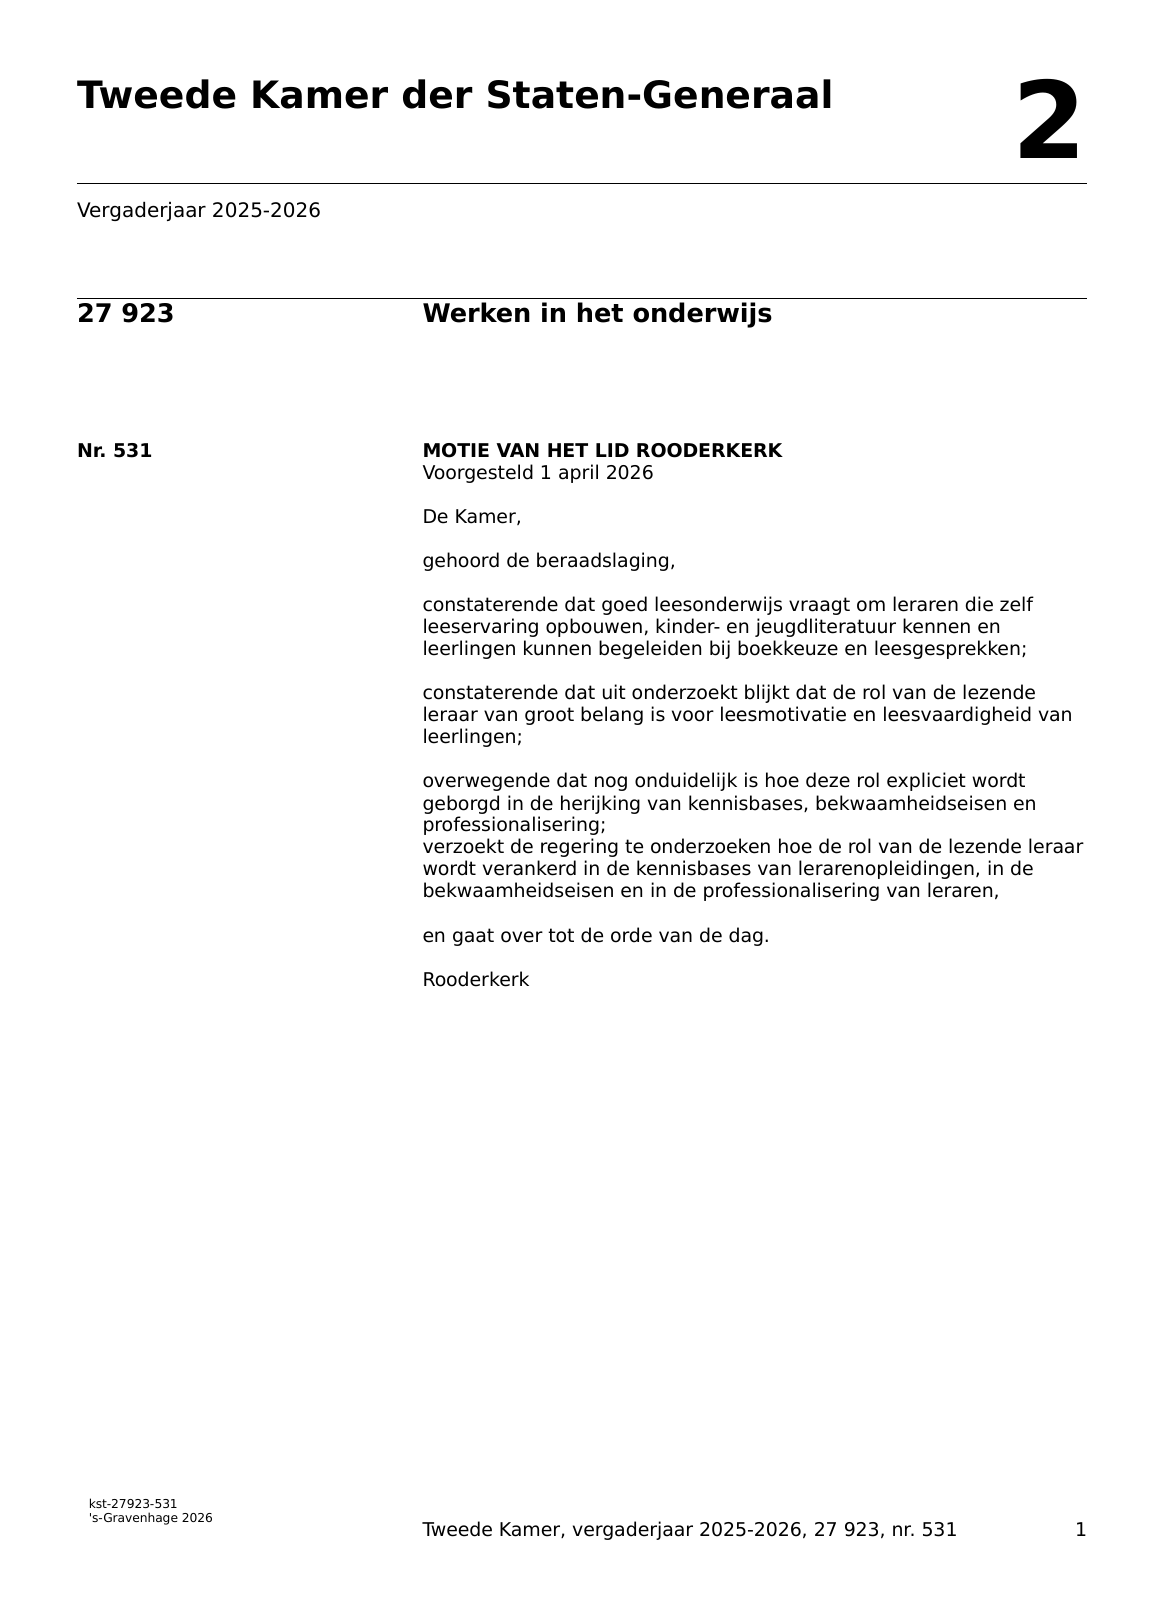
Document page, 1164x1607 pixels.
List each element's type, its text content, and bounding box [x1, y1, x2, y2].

text Voorgesteld 1 april 2026 [422, 462, 1087, 484]
text verzoekt de regering te onderzoeken hoe de rol van de lezende leraar wordt verankerd in de kennisbases van lerarenopleidingen, in de bekwaamheidseisen en in de professionalisering van leraren, [422, 836, 1087, 902]
text kst-27923-531 [88, 1497, 323, 1511]
text 's-Gravenhage 2026 [88, 1511, 323, 1525]
text gehoord de beraadslaging, [422, 550, 1087, 572]
text Rooderkerk [422, 969, 1087, 991]
table_header Tweede Kamer der Staten-Generaal [77, 59, 886, 183]
subtitle Nr. 531 MOTIE VAN HET LID ROODERKERK [77, 440, 1087, 462]
table_header 2 [886, 59, 1087, 183]
text De Kamer, [422, 506, 1087, 528]
text overwegende dat nog onduidelijk is hoe deze rol expliciet wordt geborgd in de herijking van kennisbases, bekwaamheidseisen en professionalisering; [422, 770, 1087, 836]
text constaterende dat goed leesonderwijs vraagt om leraren die zelf leeservaring opbouwen, kinder- en jeugdliteratuur kennen en leerlingen kunnen begeleiden bij boekkeuze en leesgesprekken; [422, 594, 1087, 660]
subtitle 27 923 Werken in het onderwijs [77, 299, 1087, 329]
text constaterende dat uit onderzoekt blijkt dat de rol van de lezende leraar van groot belang is voor leesmotivatie en leesvaardigheid van leerlingen; [422, 682, 1087, 748]
table_cell Vergaderjaar 2025-2026 [77, 184, 1087, 298]
text en gaat over tot de orde van de dag. [422, 924, 1087, 946]
